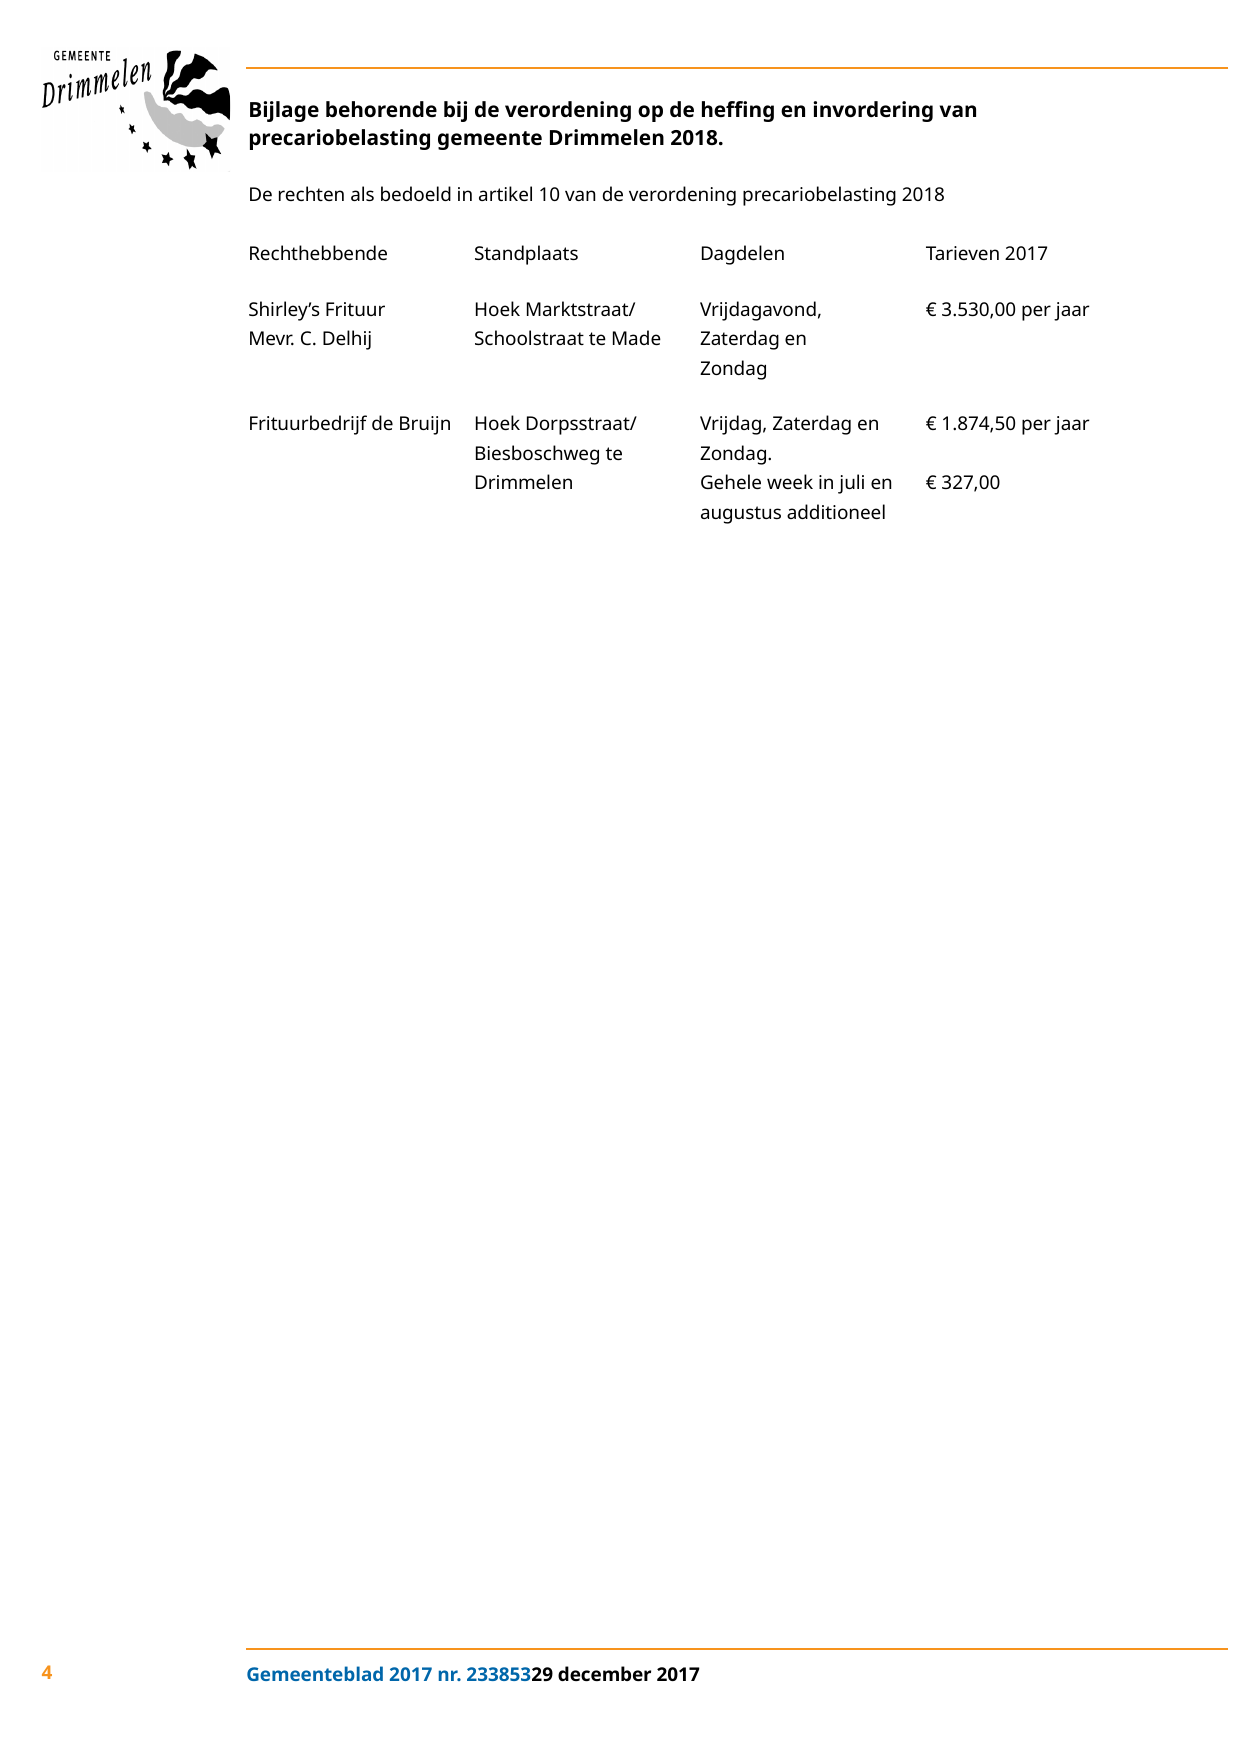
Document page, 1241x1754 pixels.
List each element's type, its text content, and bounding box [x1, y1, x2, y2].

table_cell Vrijdag, Zaterdag en Zondag. Gehele week in juli en augustus additioneel [700, 381, 926, 525]
table_cell € 1.874,50 per jaar € 327,00 [926, 381, 1152, 525]
table_cell Shirley’s Frituur Mevr. C. Delhij [248, 266, 474, 381]
table_cell € 3.530,00 per jaar [926, 266, 1152, 381]
table_header Tarieven 2017 [926, 211, 1152, 266]
table_header Dagdelen [700, 211, 926, 266]
table_cell Frituurbedrijf de Bruijn [248, 381, 474, 525]
table_header Rechthebbende [248, 211, 474, 266]
picture [41, 47, 231, 172]
table_cell Hoek Dorpsstraat/ Biesboschweg te Drim­melen [474, 381, 700, 525]
text De rechten als bedoeld in artikel 10 van de verordening precariobelasting 2018 [248, 181, 1152, 207]
text Bijlage behorende bij de verordening op de heffing en invordering van precariobelasting gemeente Drimmelen 2018. [248, 95, 1152, 152]
table_cell Hoek Marktstraat/ Schoolstraat te Made [474, 266, 700, 381]
table_cell Vrijdagavond, Zaterdag en Zondag [700, 266, 926, 381]
table_header Standplaats [474, 211, 700, 266]
